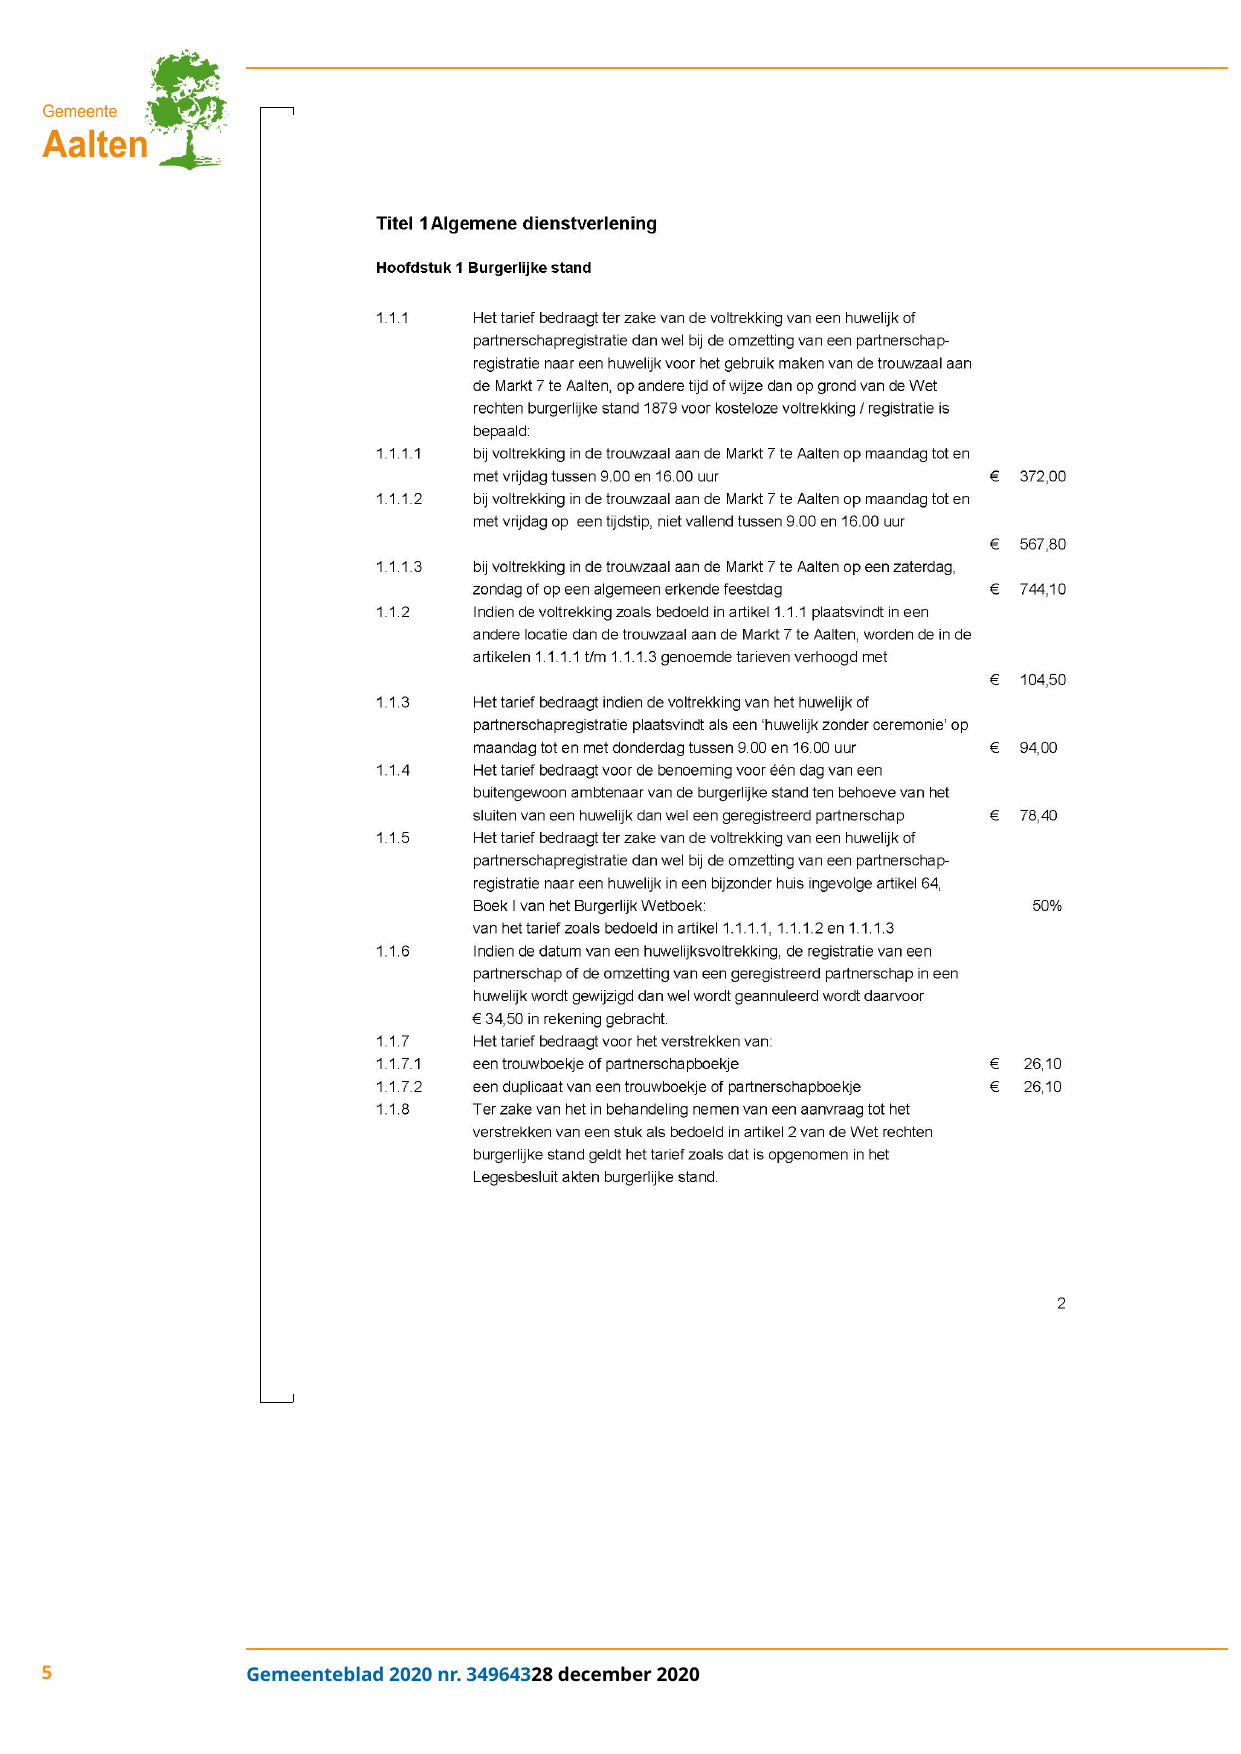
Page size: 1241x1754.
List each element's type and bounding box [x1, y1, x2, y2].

picture [268, 115, 1173, 1394]
picture [41, 47, 231, 172]
